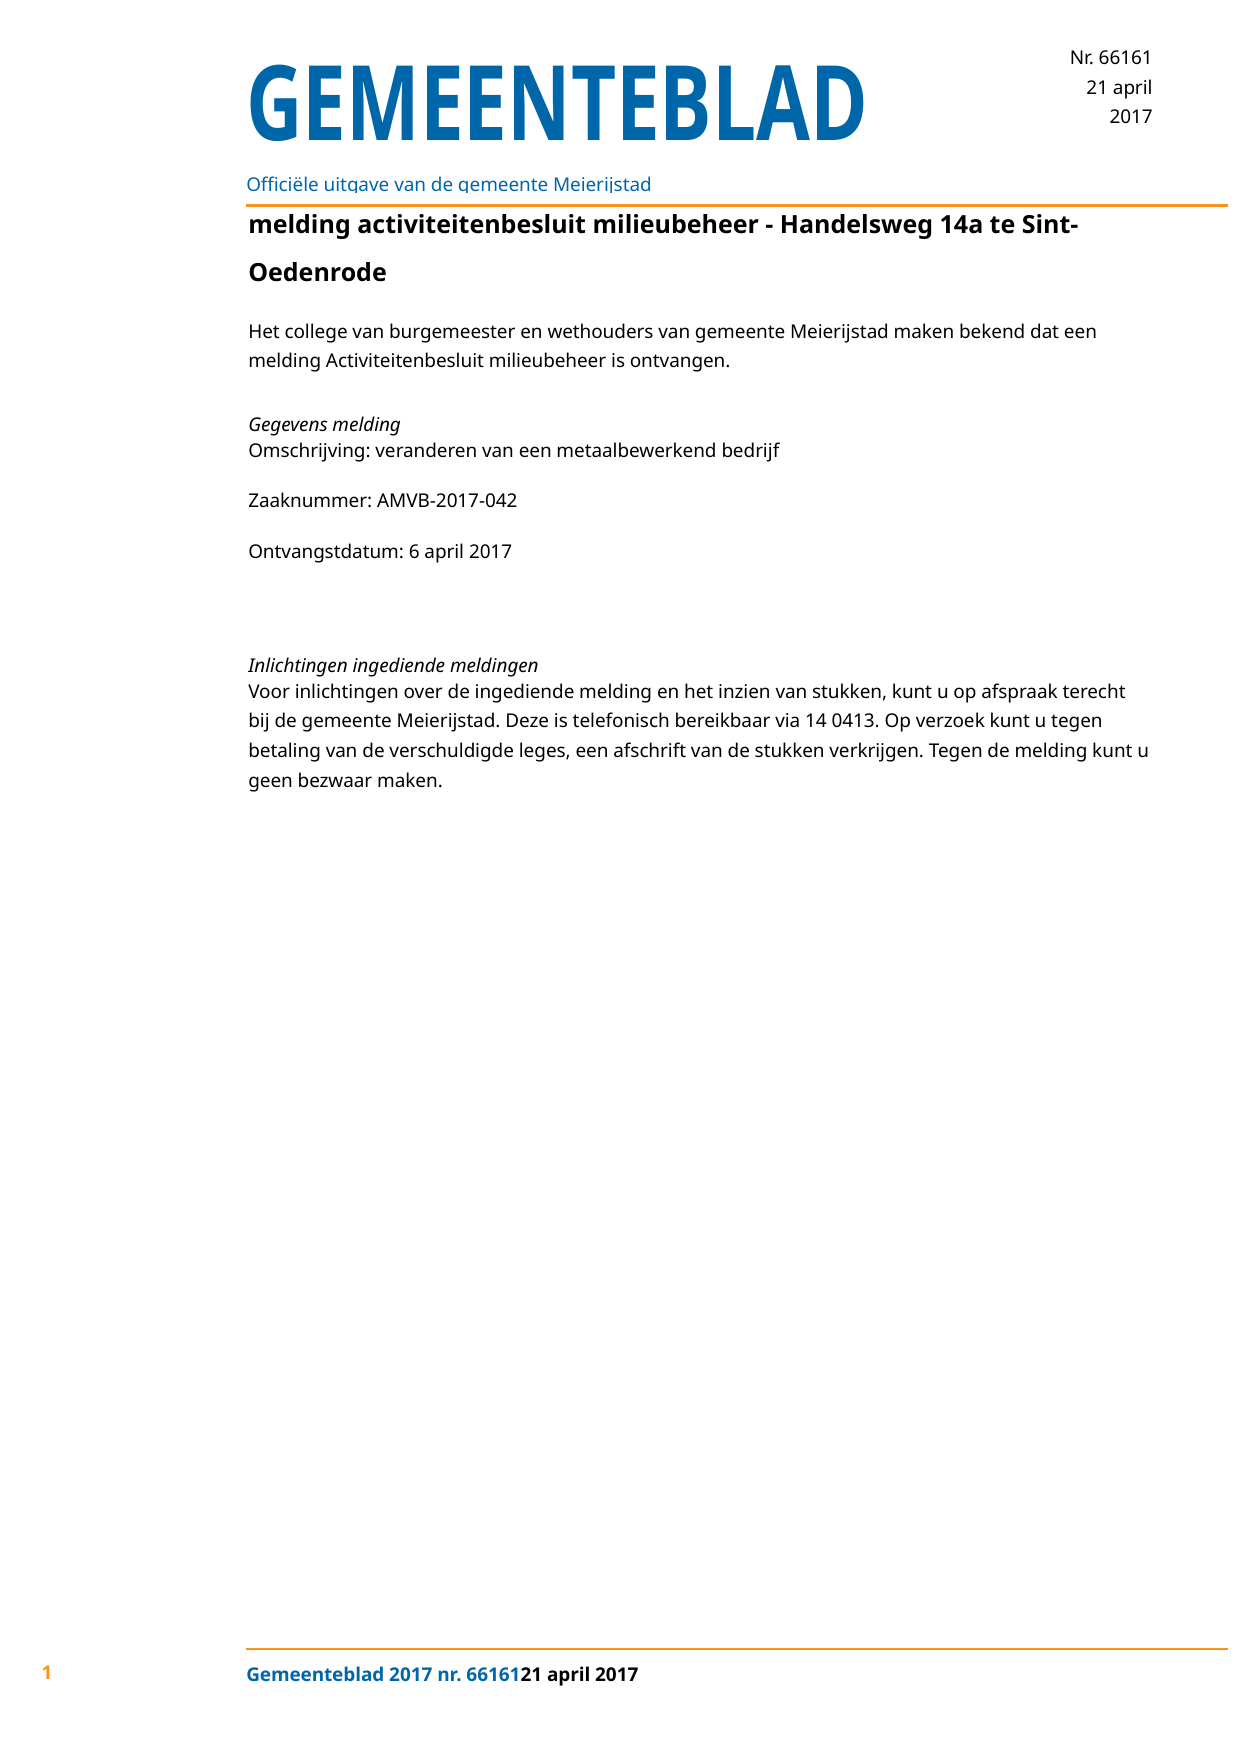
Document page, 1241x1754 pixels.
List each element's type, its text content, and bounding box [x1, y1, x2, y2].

text Ontvangstdatum: 6 april 2017 [248, 538, 1152, 564]
text Het college van burgemeester en wethouders van gemeente Meierijstad maken bekend dat een melding Activiteitenbesluit milieubeheer is ontvangen. [248, 318, 1152, 373]
text Omschrijving: veranderen van een metaalbewerkend bedrijf [248, 437, 1152, 463]
text melding activiteitenbesluit milieubeheer - Handelsweg 14a te Sint-Oedenrode [248, 207, 1152, 288]
text Inlichtingen ingediende meldingen [248, 652, 1152, 678]
text Zaaknummer: AMVB-2017-042 [248, 488, 1152, 513]
text Voor inlichtingen over de ingediende melding en het inzien van stukken, kunt u op afspraak terecht bij de gemeente Meierijstad. Deze is telefonisch bereikbaar via 14 0413. Op verzoek kunt u tegen betaling van de verschuldigde leges, een afschrift van de stukken verkrijgen. Tegen de melding kunt u geen bezwaar maken. [248, 678, 1152, 793]
picture [41, 47, 231, 172]
text Gegevens melding [248, 411, 1152, 437]
